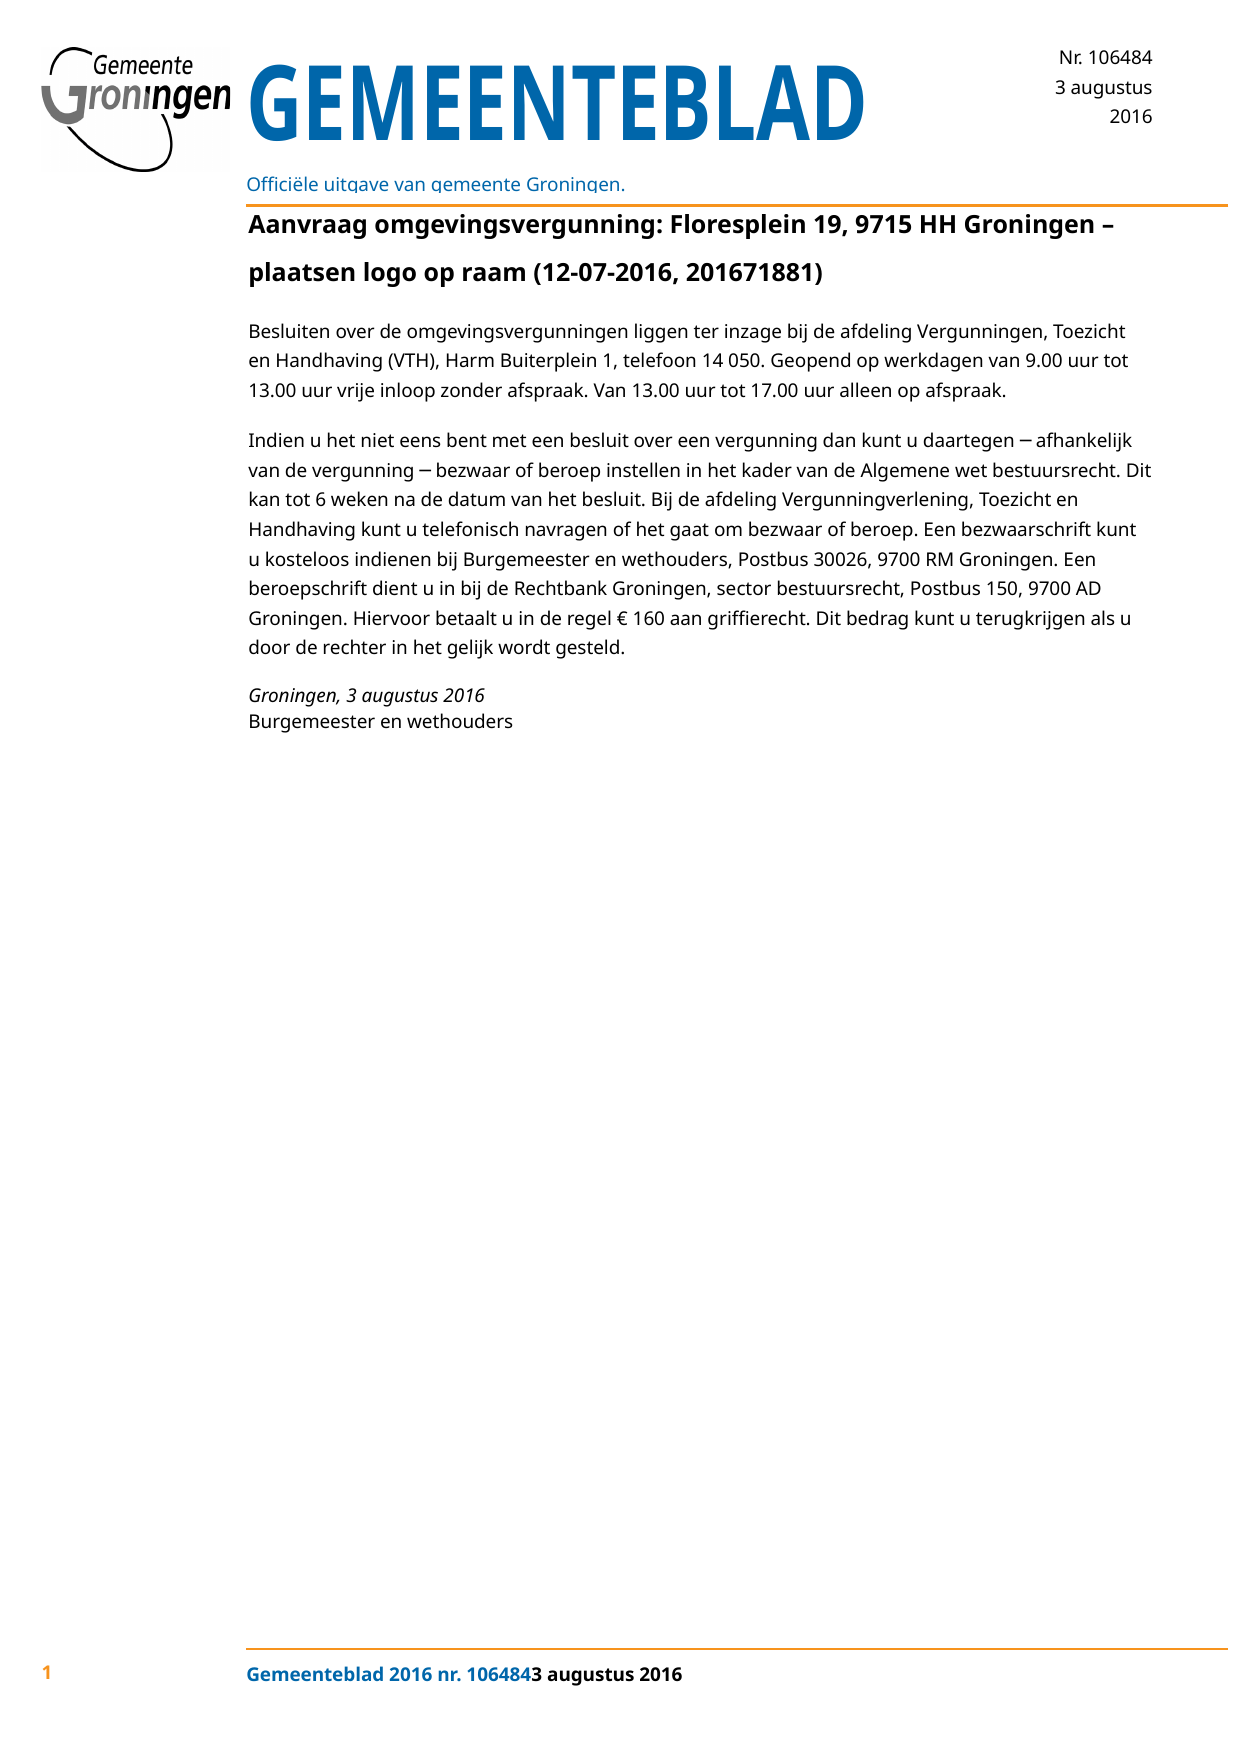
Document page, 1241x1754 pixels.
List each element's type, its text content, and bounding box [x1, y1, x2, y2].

text Indien u het niet eens bent met een besluit over een vergunning dan kunt u daartegen ─ afhankelijk van de vergunning ─ bezwaar of beroep instellen in het kader van de Algemene wet bestuursrecht. Dit kan tot 6 weken na de datum van het besluit. Bij de afdeling Vergunningverlening, Toezicht en Handhaving kunt u telefonisch navragen of het gaat om bezwaar of beroep. Een bezwaarschrift kunt u kosteloos indienen bij Burgemeester en wethouders, Postbus 30026, 9700 RM Groningen. Een beroepschrift dient u in bij de Rechtbank Groningen, sector bestuursrecht, Postbus 150, 9700 AD Groningen. Hiervoor betaalt u in de regel € 160 aan griffierecht. Dit bedrag kunt u terugkrijgen als u door de rechter in het gelijk wordt gesteld. [248, 427, 1152, 660]
picture [41, 47, 231, 172]
text Burgemeester en wethouders [248, 708, 1152, 734]
text Aanvraag omgevingsvergunning: Floresplein 19, 9715 HH Groningen – plaatsen logo op raam (12-07-2016, 201671881) [248, 207, 1152, 288]
text Besluiten over de omgevingsvergunningen liggen ter inzage bij de afdeling Vergunningen, Toezicht en Handhaving (VTH), Harm Buiterplein 1, telefoon 14 050. Geopend op werkdagen van 9.00 uur tot 13.00 uur vrije inloop zonder afspraak. Van 13.00 uur tot 17.00 uur alleen op afspraak. [248, 318, 1152, 403]
text Groningen, 3 augustus 2016 [248, 682, 1152, 708]
